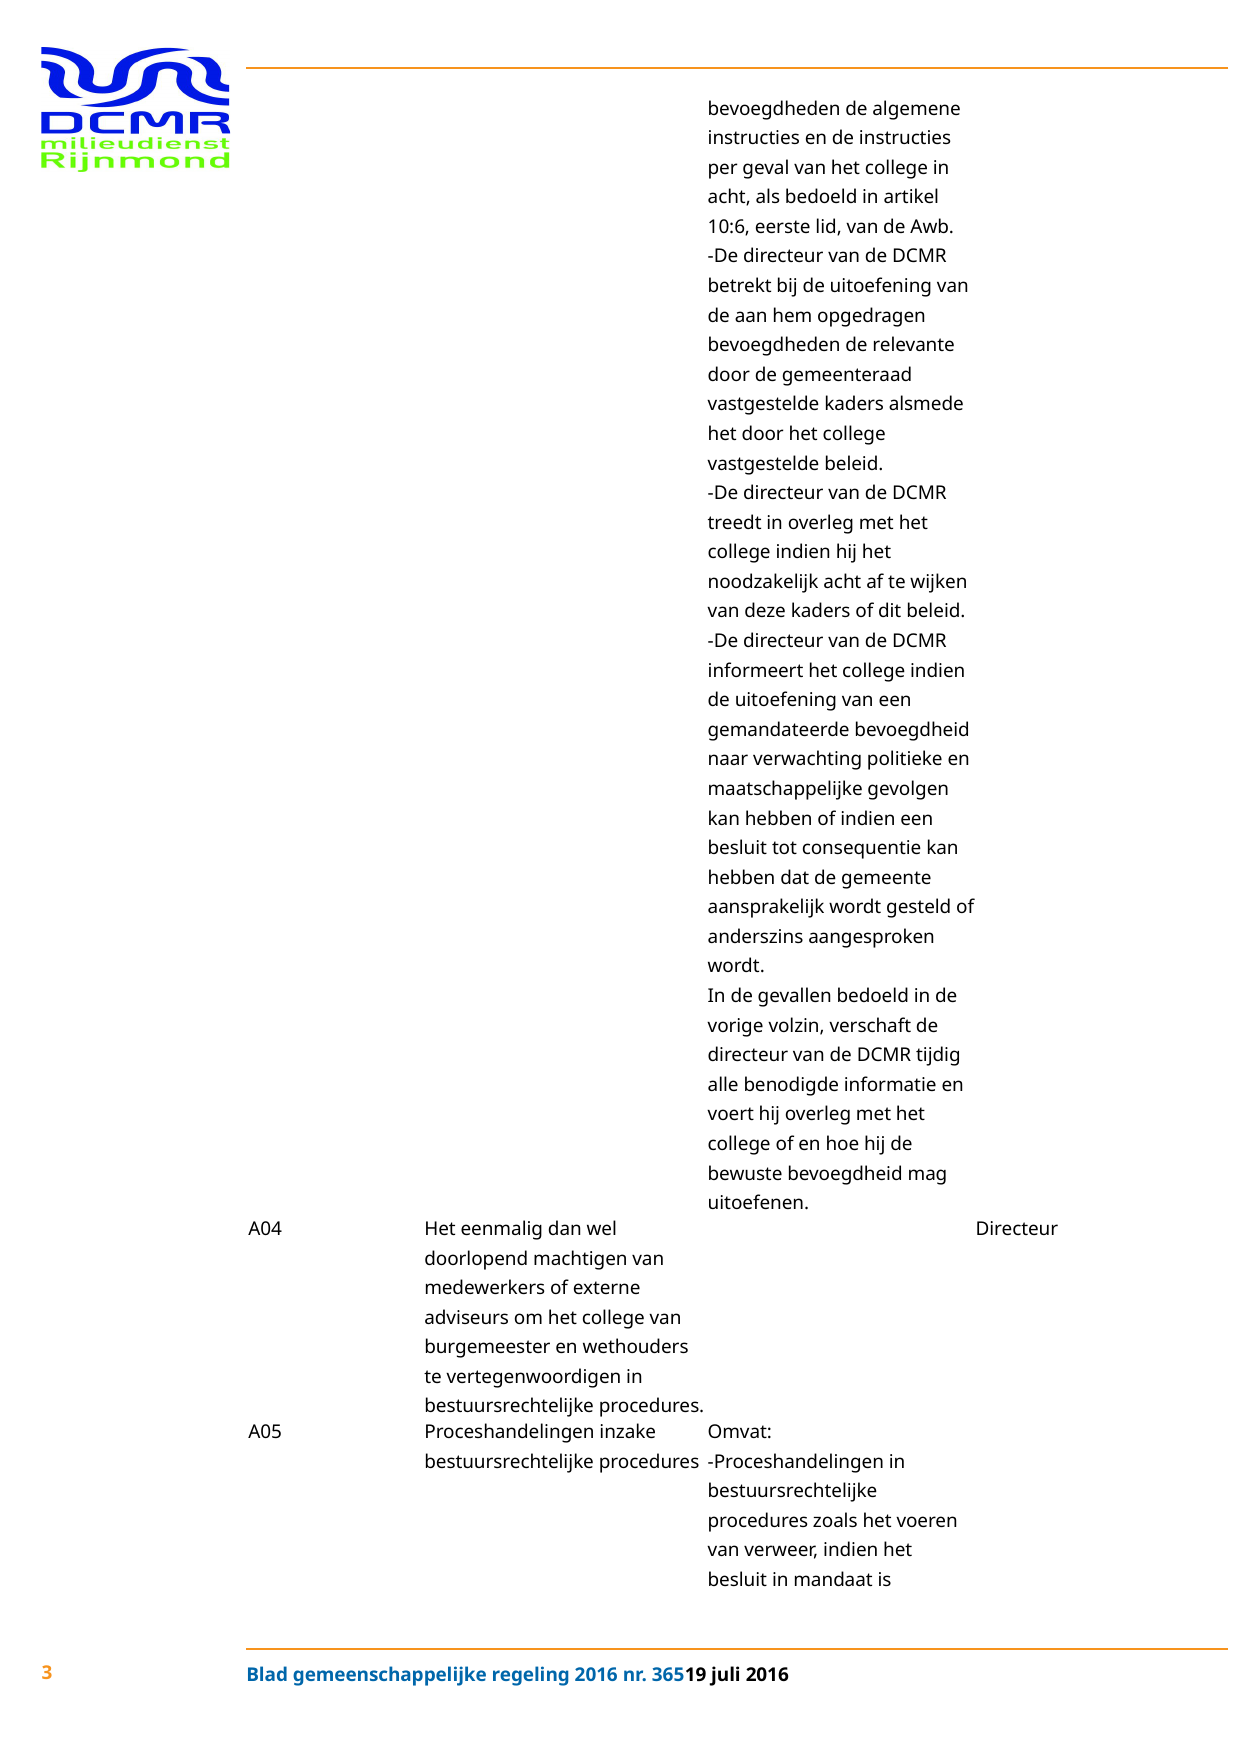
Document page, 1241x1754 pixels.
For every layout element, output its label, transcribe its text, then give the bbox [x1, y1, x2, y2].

table_cell [975, 1418, 1152, 1592]
picture [41, 47, 231, 172]
table_cell A04 [248, 1215, 424, 1418]
table_cell Proceshandelingen inzake bestuursrechtelijke procedures [424, 1418, 707, 1592]
table_cell Omvat: -Proceshandelingen in bestuursrechtelijke procedures zoals het voeren van verweer, indien het besluit in mandaat is [708, 1418, 975, 1592]
table_cell [708, 1215, 975, 1418]
table_cell [975, 95, 1152, 1215]
table_cell [248, 95, 424, 1215]
table_cell A05 [248, 1418, 424, 1592]
table_cell Het eenmalig dan wel doorlopend machtigen van medewerkers of externe adviseurs om het college van burgemeester en wethouders te vertegenwoordigen in bestuursrechtelijke procedures. [424, 1215, 707, 1418]
table_cell Directeur [975, 1215, 1152, 1418]
table_cell [424, 95, 707, 1215]
table_cell bevoegdheden de algemene instructies en de instructies per geval van het college in acht, als bedoeld in artikel 10:6, eerste lid, van de Awb. -De directeur van de DCMR betrekt bij de uitoefening van de aan hem opgedragen bevoegdheden de relevante door de gemeenteraad vastgestelde kaders alsmede het door het college vastgestelde beleid. -De directeur van de DCMR treedt in overleg met het college indien hij het noodzakelijk acht af te wijken van deze kaders of dit beleid. -De directeur van de DCMR informeert het college indien de uitoefening van een gemandateerde bevoegdheid naar verwachting politieke en maatschappelijke gevolgen kan hebben of indien een besluit tot consequentie kan hebben dat de gemeente aansprakelijk wordt gesteld of anderszins aangesproken wordt. In de gevallen bedoeld in de vorige volzin, verschaft de directeur van de DCMR tijdig alle benodigde informatie en voert hij overleg met het college of en hoe hij de bewuste bevoegdheid mag uitoefenen. [708, 95, 975, 1215]
